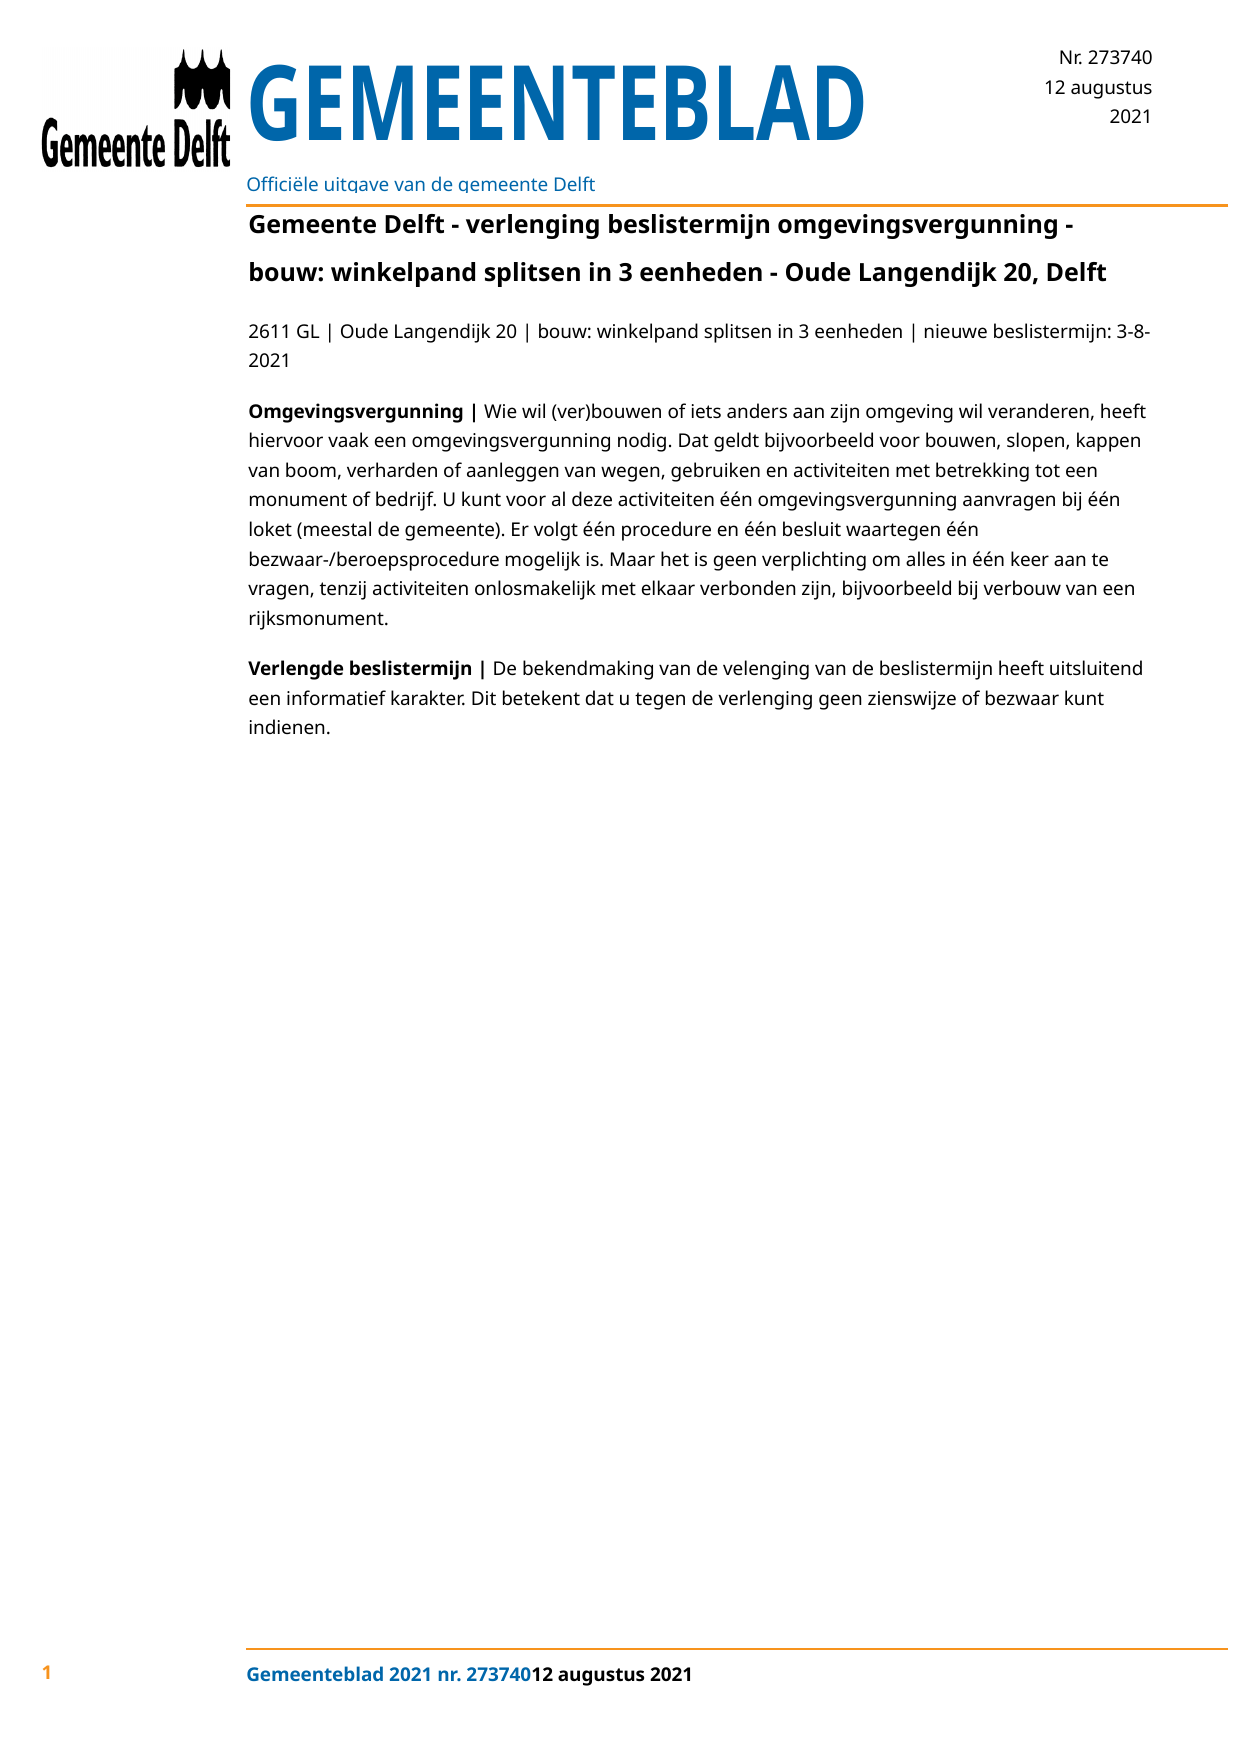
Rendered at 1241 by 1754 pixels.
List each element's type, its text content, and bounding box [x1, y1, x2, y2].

picture [41, 47, 231, 172]
text 2611 GL | Oude Langendijk 20 | bouw: winkelpand splitsen in 3 eenheden | nieuwe beslistermijn: 3-8-2021 [248, 318, 1152, 373]
text Gemeente Delft - verlenging beslistermijn omgevingsvergunning - bouw: winkelpand splitsen in 3 eenheden - Oude Langendijk 20, Delft [248, 207, 1152, 288]
text Omgevingsvergunning | Wie wil (ver)bouwen of iets anders aan zijn omgeving wil veranderen, heeft hiervoor vaak een omgevingsvergunning nodig. Dat geldt bijvoorbeeld voor bouwen, slopen, kappen van boom, verharden of aanleggen van wegen, gebruiken en activiteiten met betrekking tot een monument of bedrijf. U kunt voor al deze activiteiten één omgevingsvergunning aanvragen bij één loket (meestal de gemeente). Er volgt één procedure en één besluit waartegen één bezwaar-/beroepsprocedure mogelijk is. Maar het is geen verplichting om alles in één keer aan te vragen, tenzij activiteiten onlosmakelijk met elkaar verbonden zijn, bijvoorbeeld bij verbouw van een rijksmonument. [248, 398, 1152, 631]
text Verlengde beslistermijn | De bekendmaking van de velenging van de beslistermijn heeft uitsluitend een informatief karakter. Dit betekent dat u tegen de verlenging geen zienswijze of bezwaar kunt indienen. [248, 655, 1152, 740]
